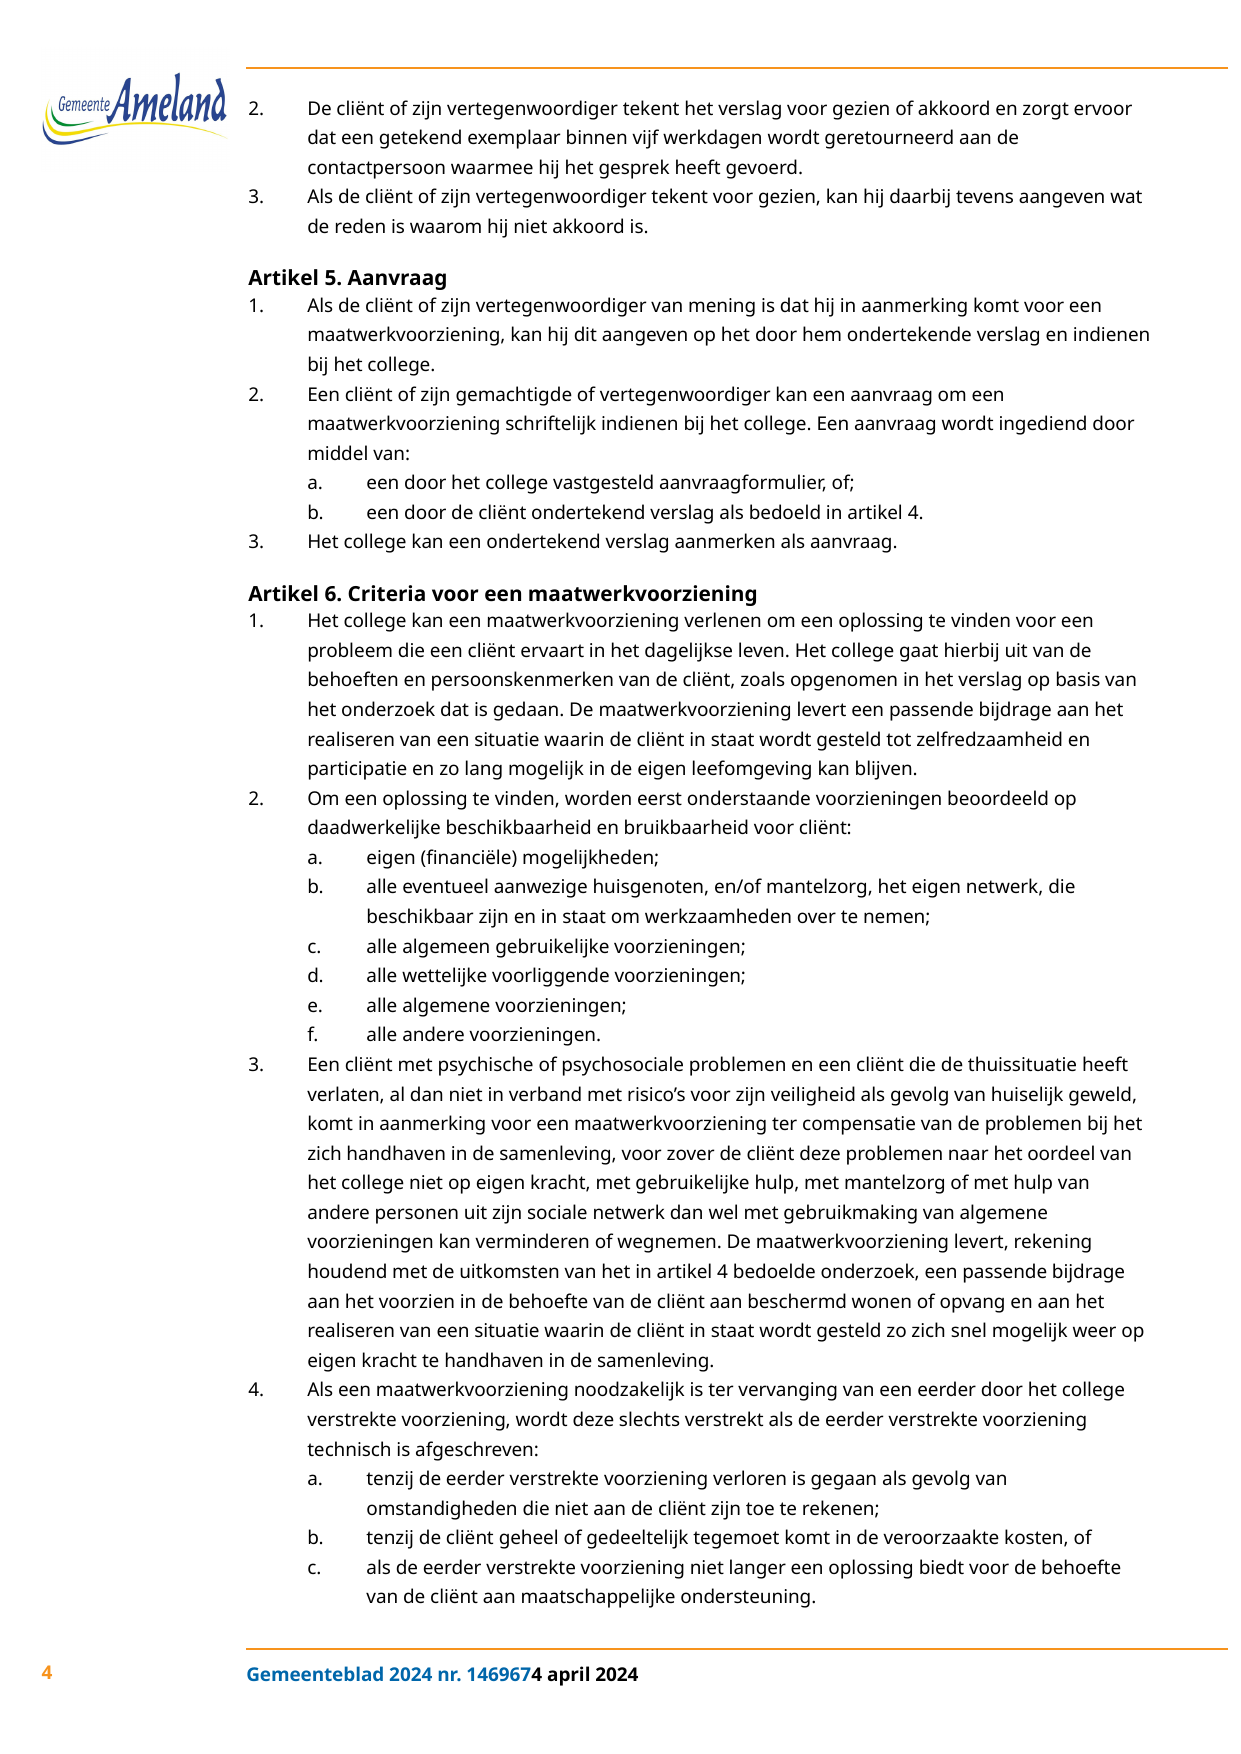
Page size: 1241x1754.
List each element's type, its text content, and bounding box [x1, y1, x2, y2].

list een door de cliënt ondertekend verslag als bedoeld in artikel 4. [307, 499, 1152, 525]
picture [41, 47, 231, 172]
list tenzij de eerder verstrekte voorziening verloren is gegaan als gevolg van omstandigheden die niet aan de cliënt zijn toe te rekenen; [307, 1465, 1152, 1521]
list Een cliënt of zijn gemachtigde of vertegenwoordiger kan een aanvraag om een maatwerkvoorziening schriftelijk indienen bij het college. Een aanvraag wordt ingediend door middel van: [248, 381, 1152, 466]
list Om een oplossing te vinden, worden eerst onderstaande voorzieningen beoordeeld op daadwerkelijke beschikbaarheid en bruikbaarheid voor cliënt: [248, 785, 1152, 840]
list Als de cliënt of zijn vertegenwoordiger van mening is dat hij in aanmerking komt voor een maatwerkvoorziening, kan hij dit aangeven op het door hem ondertekende verslag en indienen bij het college. [248, 292, 1152, 377]
list alle andere voorzieningen. [307, 1022, 1152, 1047]
list alle algemene voorzieningen; [307, 992, 1152, 1018]
list alle wettelijke voorliggende voorzieningen; [307, 962, 1152, 988]
list als de eerder verstrekte voorziening niet langer een oplossing biedt voor de behoefte van de cliënt aan maatschappelijke ondersteuning. [307, 1554, 1152, 1609]
list Het college kan een ondertekend verslag aanmerken als aanvraag. [248, 529, 1152, 554]
list Het college kan een maatwerkvoorziening verlenen om een oplossing te vinden voor een probleem die een cliënt ervaart in het dagelijkse leven. Het college gaat hierbij uit van de behoeften en persoonskenmerken van de cliënt, zoals opgenomen in het verslag op basis van het onderzoek dat is gedaan. De maatwerkvoorziening levert een passende bijdrage aan het realiseren van een situatie waarin de cliënt in staat wordt gesteld tot zelfredzaamheid en participatie en zo lang mogelijk in de eigen leefomgeving kan blijven. [248, 607, 1152, 781]
list De cliënt of zijn vertegenwoordiger tekent het verslag voor gezien of akkoord en zorgt ervoor dat een getekend exemplaar binnen vijf werkdagen wordt geretourneerd aan de contactpersoon waarmee hij het gesprek heeft gevoerd. [248, 95, 1152, 180]
list een door het college vastgesteld aanvraagformulier, of; [307, 469, 1152, 495]
list alle algemeen gebruikelijke voorzieningen; [307, 933, 1152, 959]
list alle eventueel aanwezige huisgenoten, en/of mantelzorg, het eigen netwerk, die beschikbaar zijn en in staat om werkzaamheden over te nemen; [307, 874, 1152, 929]
list eigen (financiële) mogelijkheden; [307, 844, 1152, 870]
list tenzij de cliënt geheel of gedeeltelijk tegemoet komt in de veroorzaakte kosten, of [307, 1524, 1152, 1550]
text Artikel 5. Aanvraag [248, 263, 1152, 292]
list Als een maatwerkvoorziening noodzakelijk is ter vervanging van een eerder door het college verstrekte voorziening, wordt deze slechts verstrekt als de eerder verstrekte voorziening technisch is afgeschreven: [248, 1377, 1152, 1462]
text Artikel 6. Criteria voor een maatwerkvoorziening [248, 579, 1152, 607]
list Als de cliënt of zijn vertegenwoordiger tekent voor gezien, kan hij daarbij tevens aangeven wat de reden is waarom hij niet akkoord is. [248, 183, 1152, 239]
list Een cliënt met psychische of psychosociale problemen en een cliënt die de thuissituatie heeft verlaten, al dan niet in verband met risico’s voor zijn veiligheid als gevolg van huiselijk geweld, komt in aanmerking voor een maatwerkvoorziening ter compensatie van de problemen bij het zich handhaven in de samenleving, voor zover de cliënt deze problemen naar het oordeel van het college niet op eigen kracht, met gebruikelijke hulp, met mantelzorg of met hulp van andere personen uit zijn sociale netwerk dan wel met gebruikmaking van algemene voorzieningen kan verminderen of wegnemen. De maatwerkvoorziening levert, rekening houdend met de uitkomsten van het in artikel 4 bedoelde onderzoek, een passende bijdrage aan het voorzien in de behoefte van de cliënt aan beschermd wonen of opvang en aan het realiseren van een situatie waarin de cliënt in staat wordt gesteld zo zich snel mogelijk weer op eigen kracht te handhaven in de samenleving. [248, 1051, 1152, 1373]
